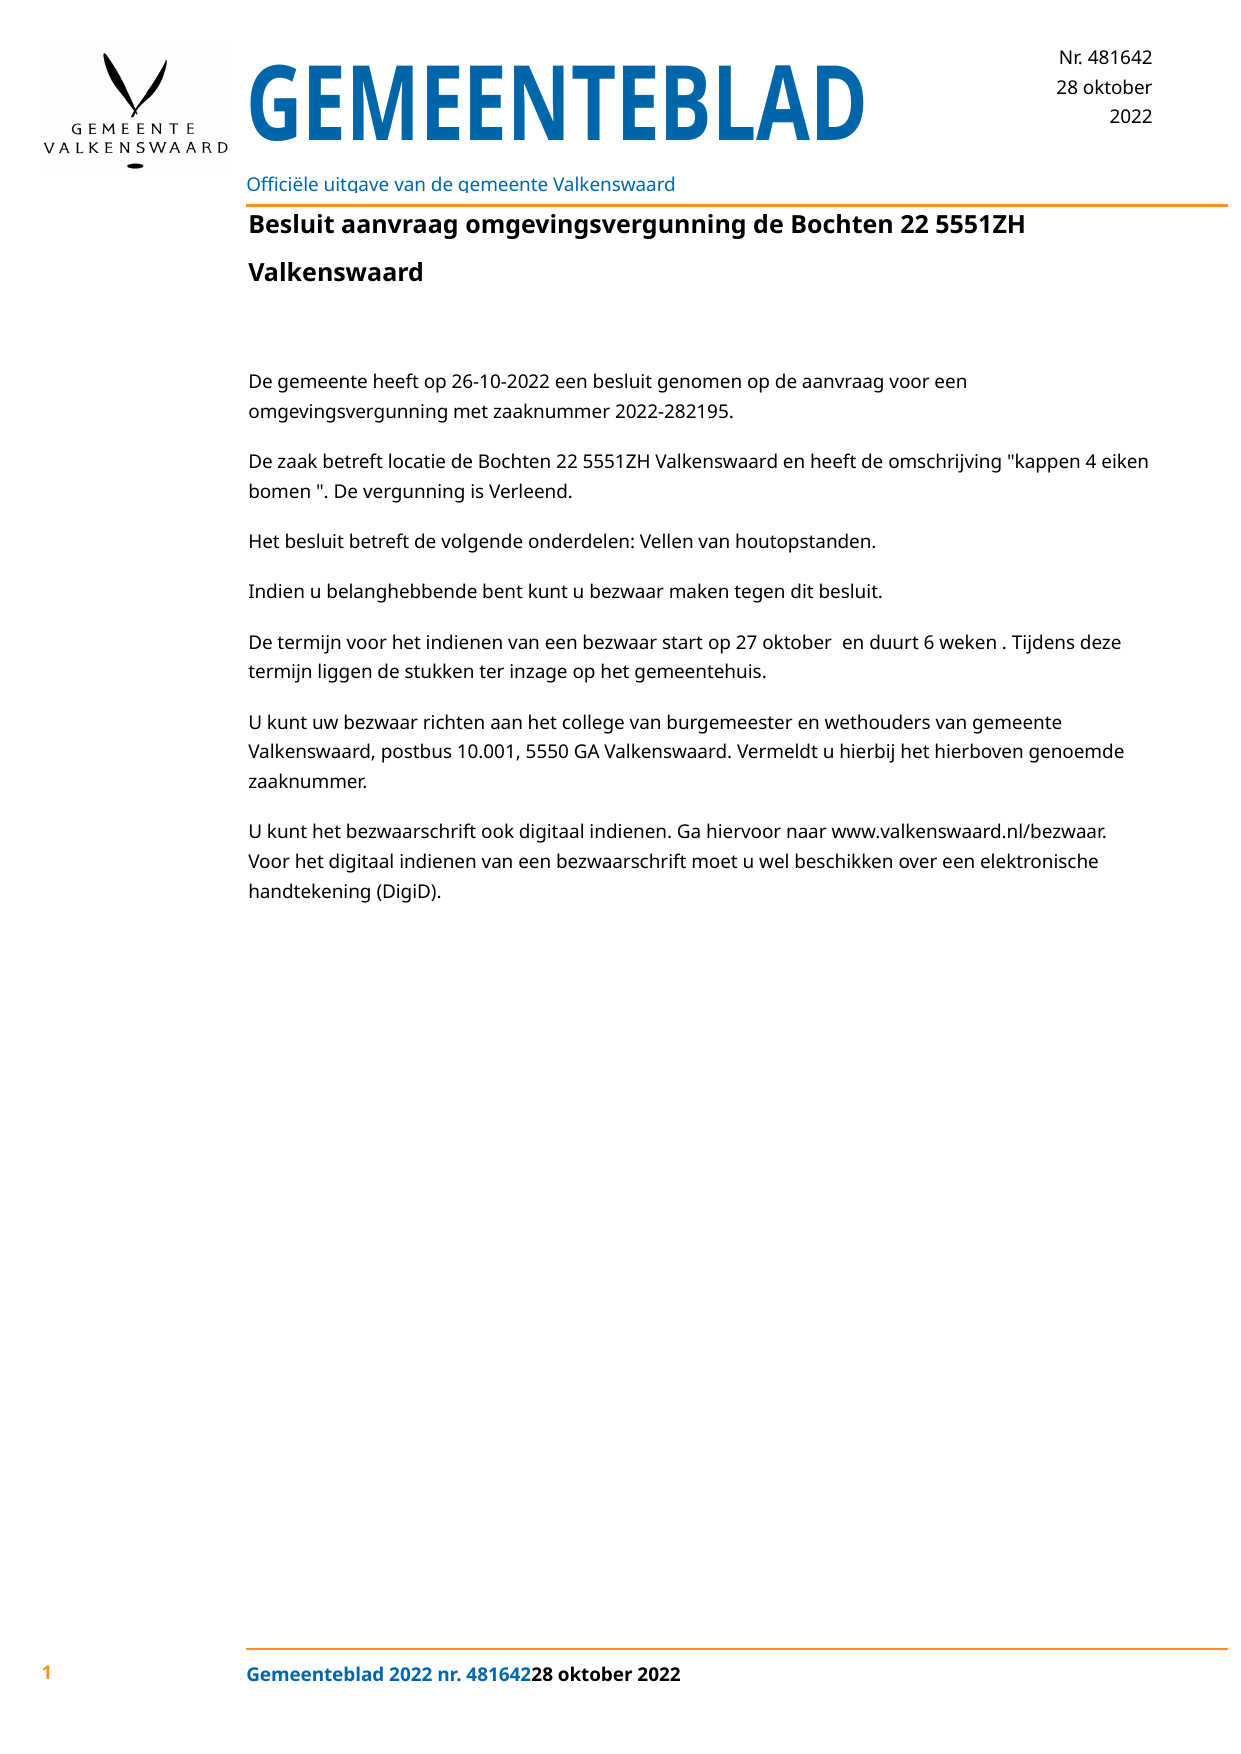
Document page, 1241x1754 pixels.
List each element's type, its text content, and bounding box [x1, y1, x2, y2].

picture [41, 47, 231, 172]
text Indien u belanghebbende bent kunt u bezwaar maken tegen dit besluit. [248, 579, 1152, 604]
text Het besluit betreft de volgende onderdelen: Vellen van houtopstanden. [248, 528, 1152, 554]
text De termijn voor het indienen van een bezwaar start op 27 oktober en duurt 6 weken . Tijdens deze termijn liggen de stukken ter inzage op het gemeentehuis. [248, 629, 1152, 684]
text De gemeente heeft op 26-10-2022 een besluit genomen op de aanvraag voor een omgevingsvergunning met zaaknummer 2022-282195. [248, 368, 1152, 424]
text De zaak betreft locatie de Bochten 22 5551ZH Valkenswaard en heeft de omschrijving "kappen 4 eiken bomen ". De vergunning is Verleend. [248, 448, 1152, 504]
text U kunt het bezwaarschrift ook digitaal indienen. Ga hiervoor naar www.valkenswaard.nl/bezwaar. Voor het digitaal indienen van een bezwaarschrift moet u wel beschikken over een elektronische handtekening (DigiD). [248, 819, 1152, 904]
text Besluit aanvraag omgevingsvergunning de Bochten 22 5551ZH Valkenswaard [248, 207, 1152, 288]
text U kunt uw bezwaar richten aan het college van burgemeester en wethouders van gemeente Valkenswaard, postbus 10.001, 5550 GA Valkenswaard. Vermeldt u hierbij het hierboven genoemde zaaknummer. [248, 709, 1152, 794]
